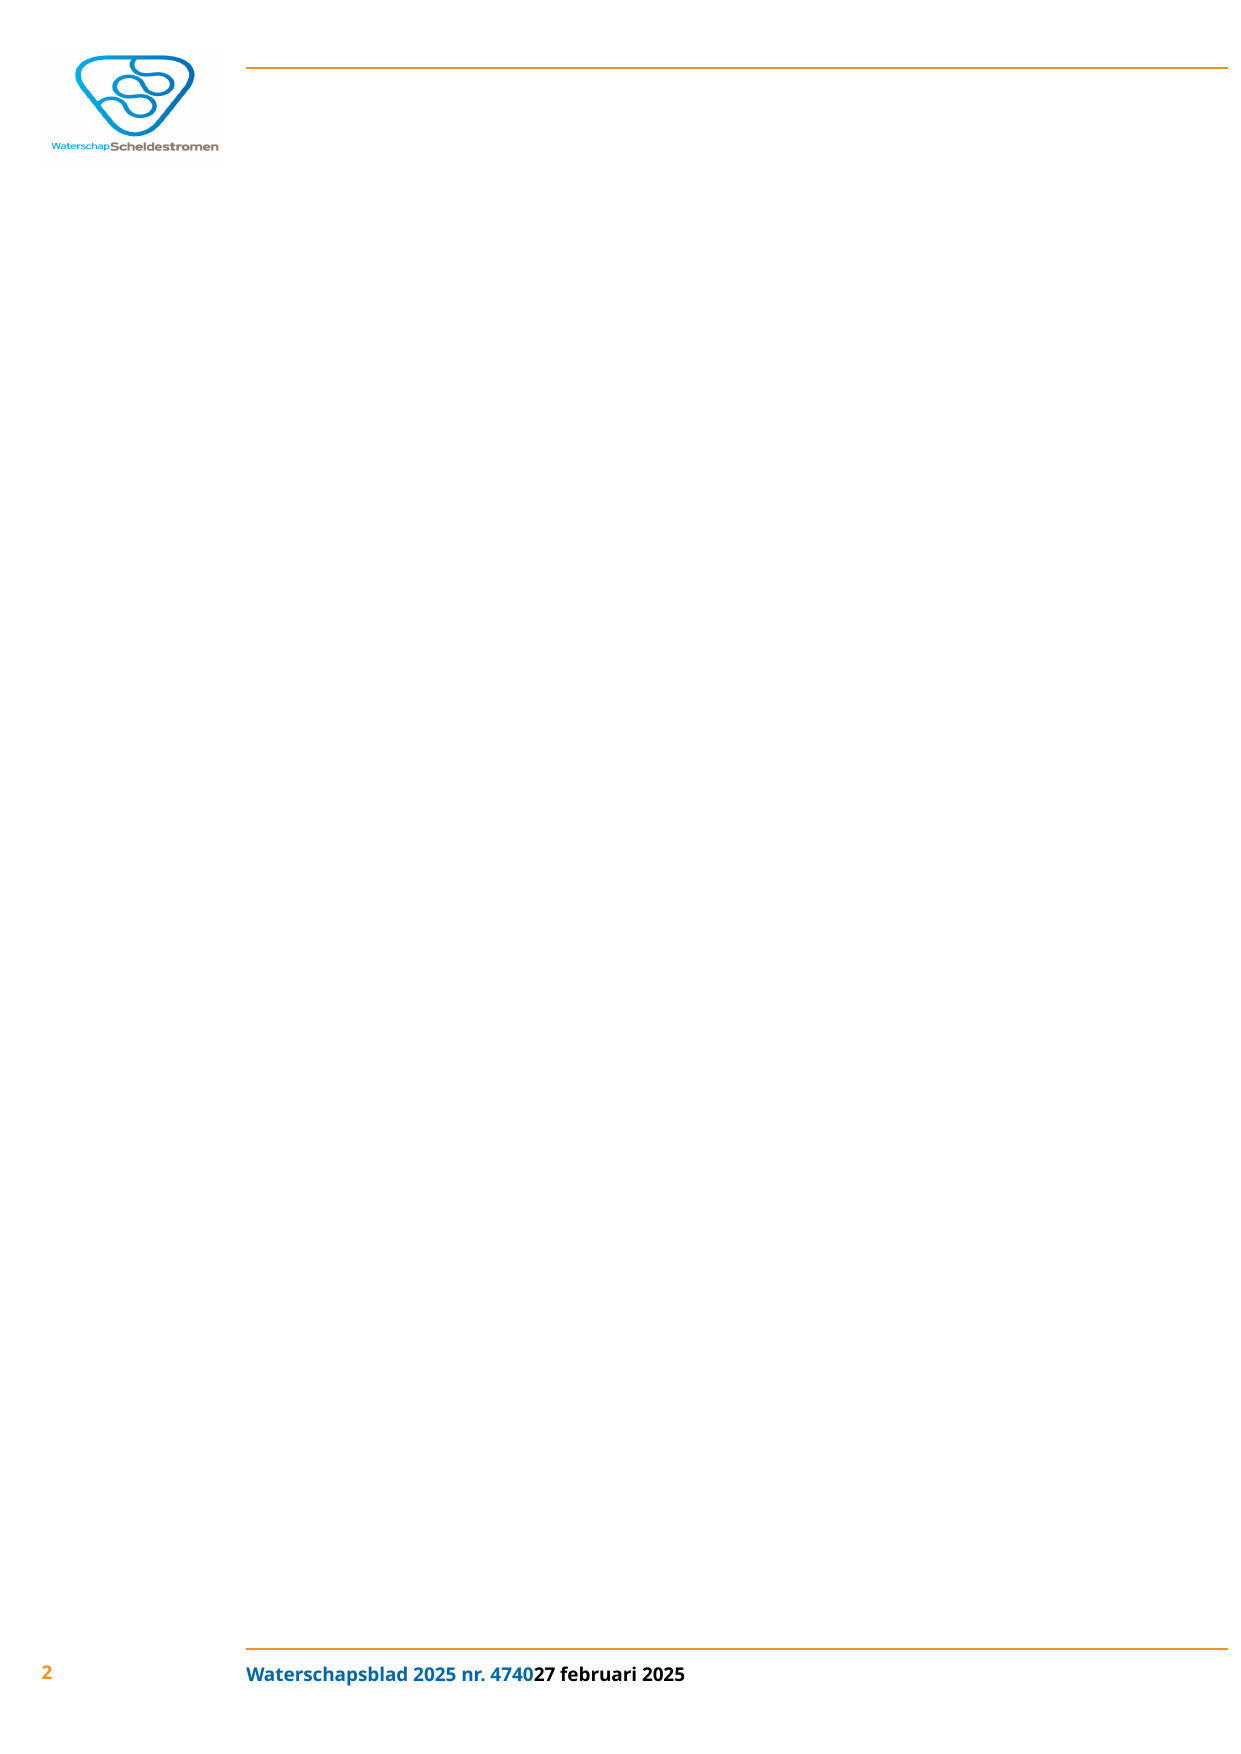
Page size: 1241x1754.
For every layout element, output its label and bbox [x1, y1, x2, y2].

picture [41, 47, 231, 172]
